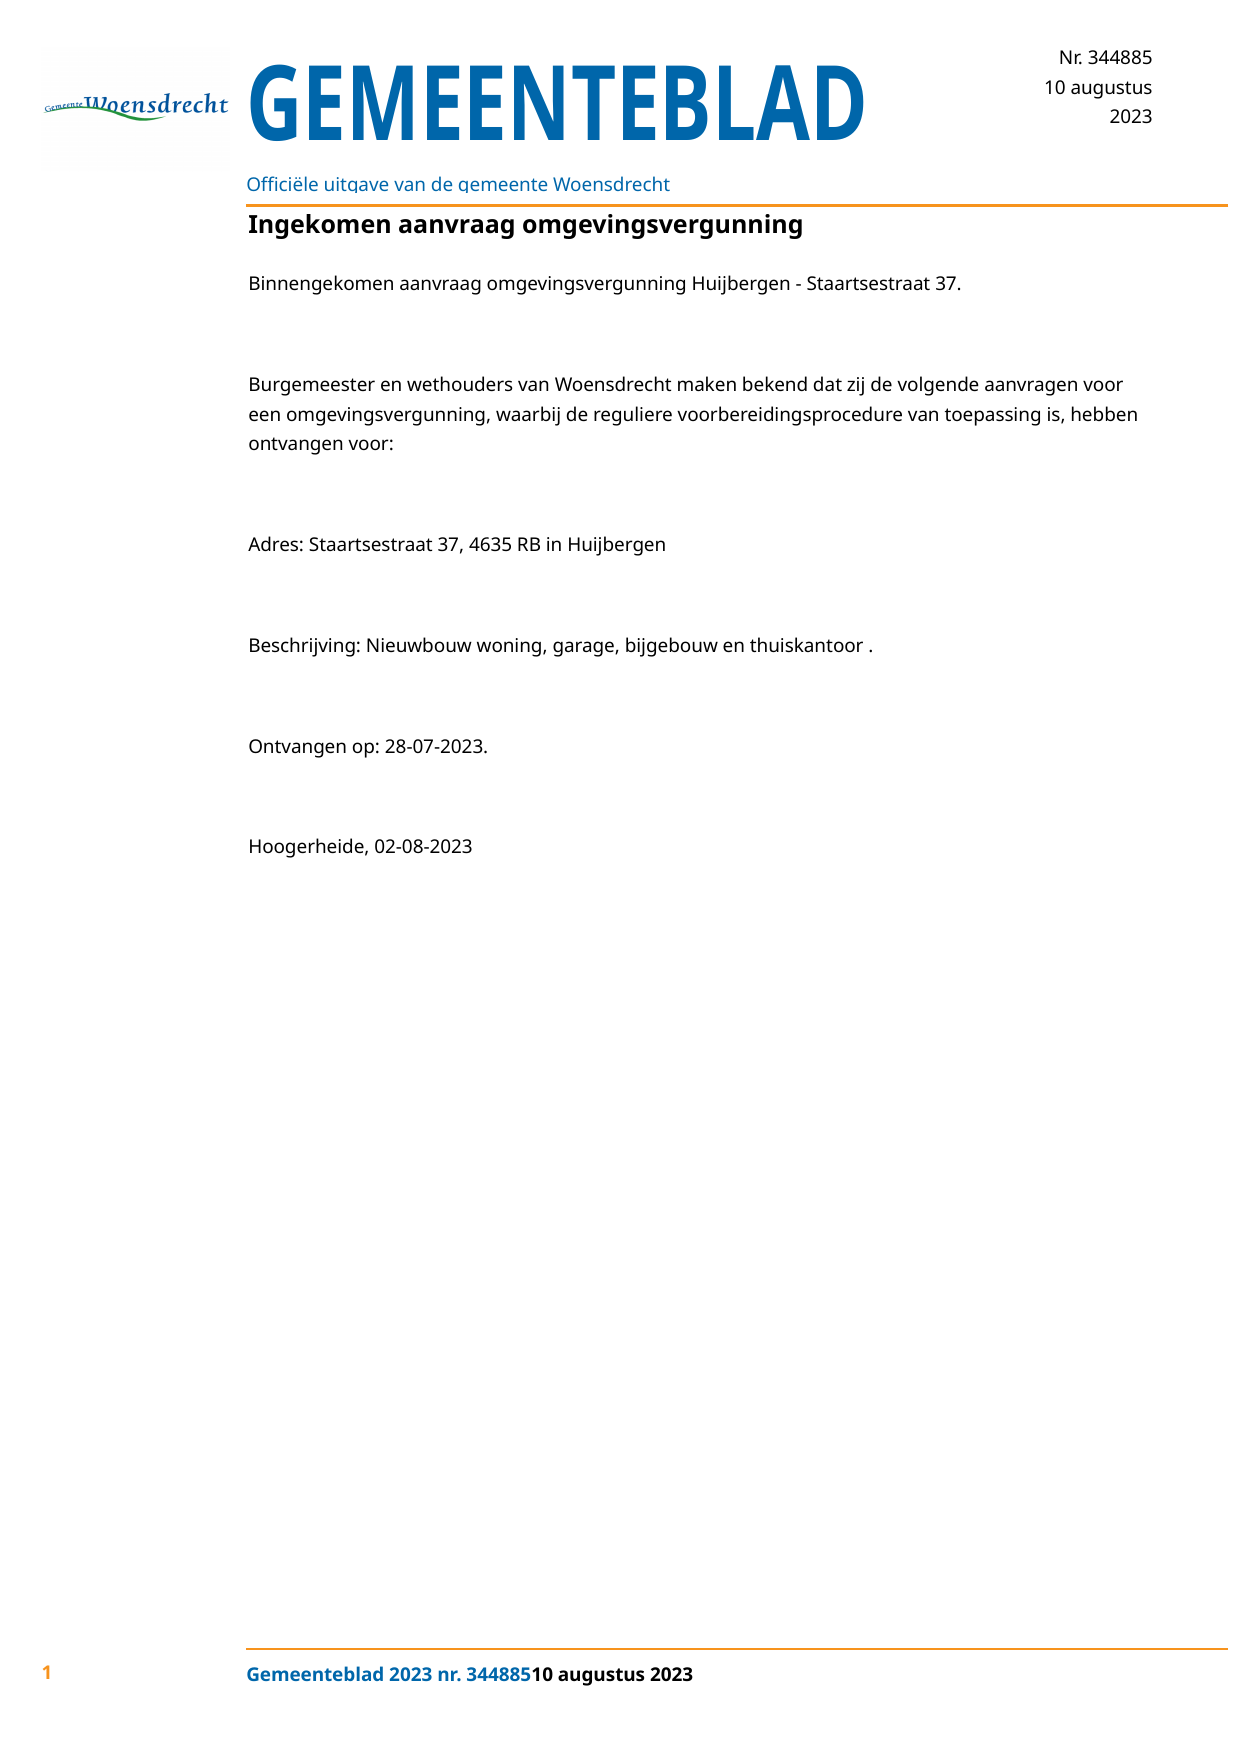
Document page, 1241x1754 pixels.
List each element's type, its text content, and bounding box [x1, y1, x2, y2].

text Burgemeester en wethouders van Woensdrecht maken bekend dat zij de volgende aanvragen voor een omgevingsvergunning, waarbij de reguliere voorbereidingsprocedure van toepassing is, hebben ontvangen voor: [248, 371, 1152, 456]
text Ingekomen aanvraag omgevingsvergunning [248, 207, 1152, 241]
picture [41, 47, 231, 172]
text Adres: Staartsestraat 37, 4635 RB in Huijbergen [248, 531, 1152, 557]
text Hoogerheide, 02-08-2023 [248, 834, 1152, 859]
text Binnengekomen aanvraag omgevingsvergunning Huijbergen - Staartsestraat 37. [248, 270, 1152, 296]
text Beschrijving: Nieuwbouw woning, garage, bijgebouw en thuiskantoor . [248, 632, 1152, 658]
text Ontvangen op: 28-07-2023. [248, 733, 1152, 758]
